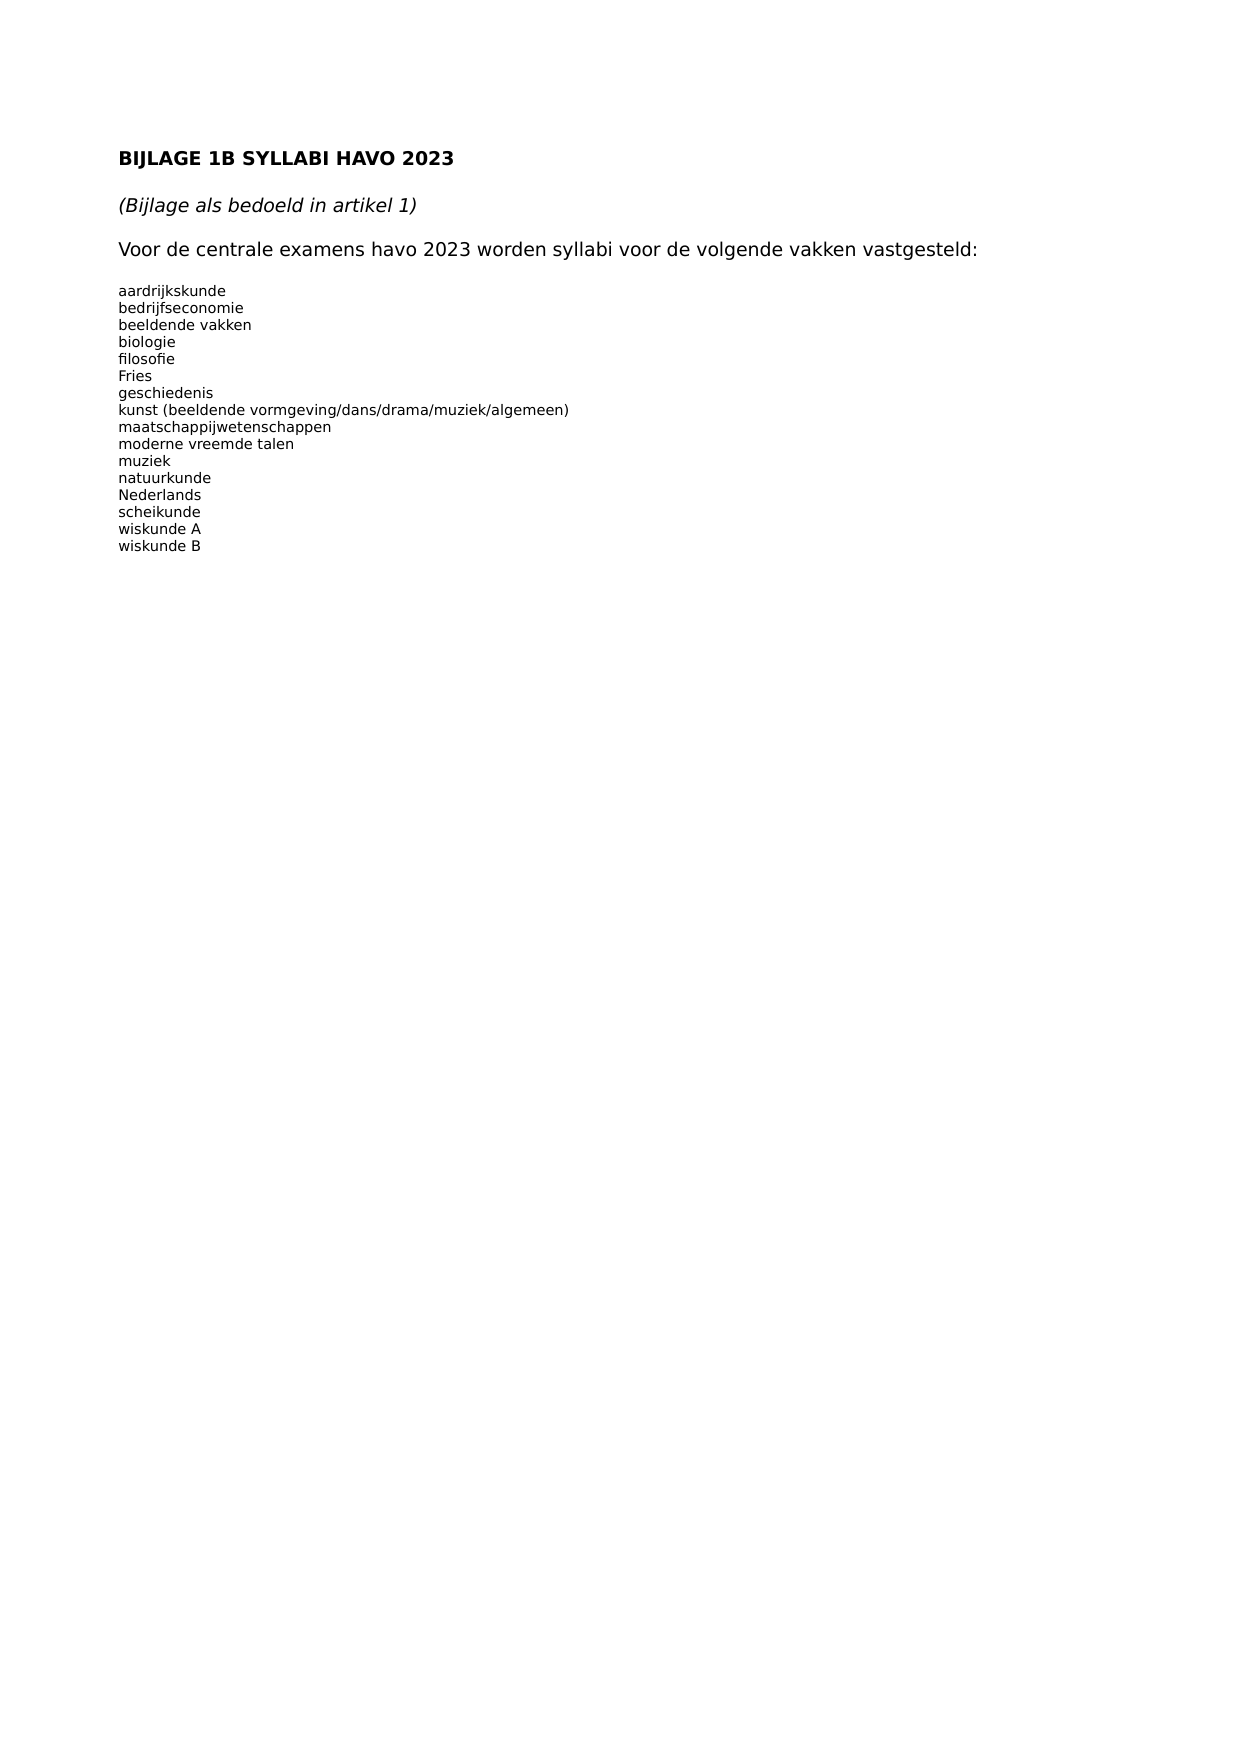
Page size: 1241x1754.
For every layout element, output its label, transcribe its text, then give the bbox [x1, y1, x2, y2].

table_cell geschiedenis [118, 385, 1122, 402]
table_cell Nederlands [118, 487, 1122, 503]
text Voor de centrale examens havo 2023 worden syllabi voor de volgende vakken vastgesteld: [118, 239, 1122, 261]
table_cell natuurkunde [118, 470, 1122, 487]
table_cell beeldende vakken [118, 317, 1122, 334]
table_cell biologie [118, 334, 1122, 351]
table_cell filosofie [118, 351, 1122, 368]
table_cell scheikunde [118, 504, 1122, 521]
table_cell kunst (beeldende vormgeving/dans/drama/muziek/algemeen) [118, 402, 1122, 419]
text (Bijlage als bedoeld in artikel 1) [118, 195, 1122, 217]
table_header aardrijkskunde [118, 283, 1122, 300]
table_cell Fries [118, 368, 1122, 385]
table_cell muziek [118, 453, 1122, 469]
table_cell moderne vreemde talen [118, 436, 1122, 453]
subtitle BIJLAGE 1B SYLLABI HAVO 2023 [118, 148, 1122, 170]
table_cell maatschappijwetenschappen [118, 419, 1122, 436]
table_cell wiskunde B [118, 538, 1122, 554]
table_cell bedrijfseconomie [118, 300, 1122, 317]
table_cell wiskunde A [118, 521, 1122, 537]
